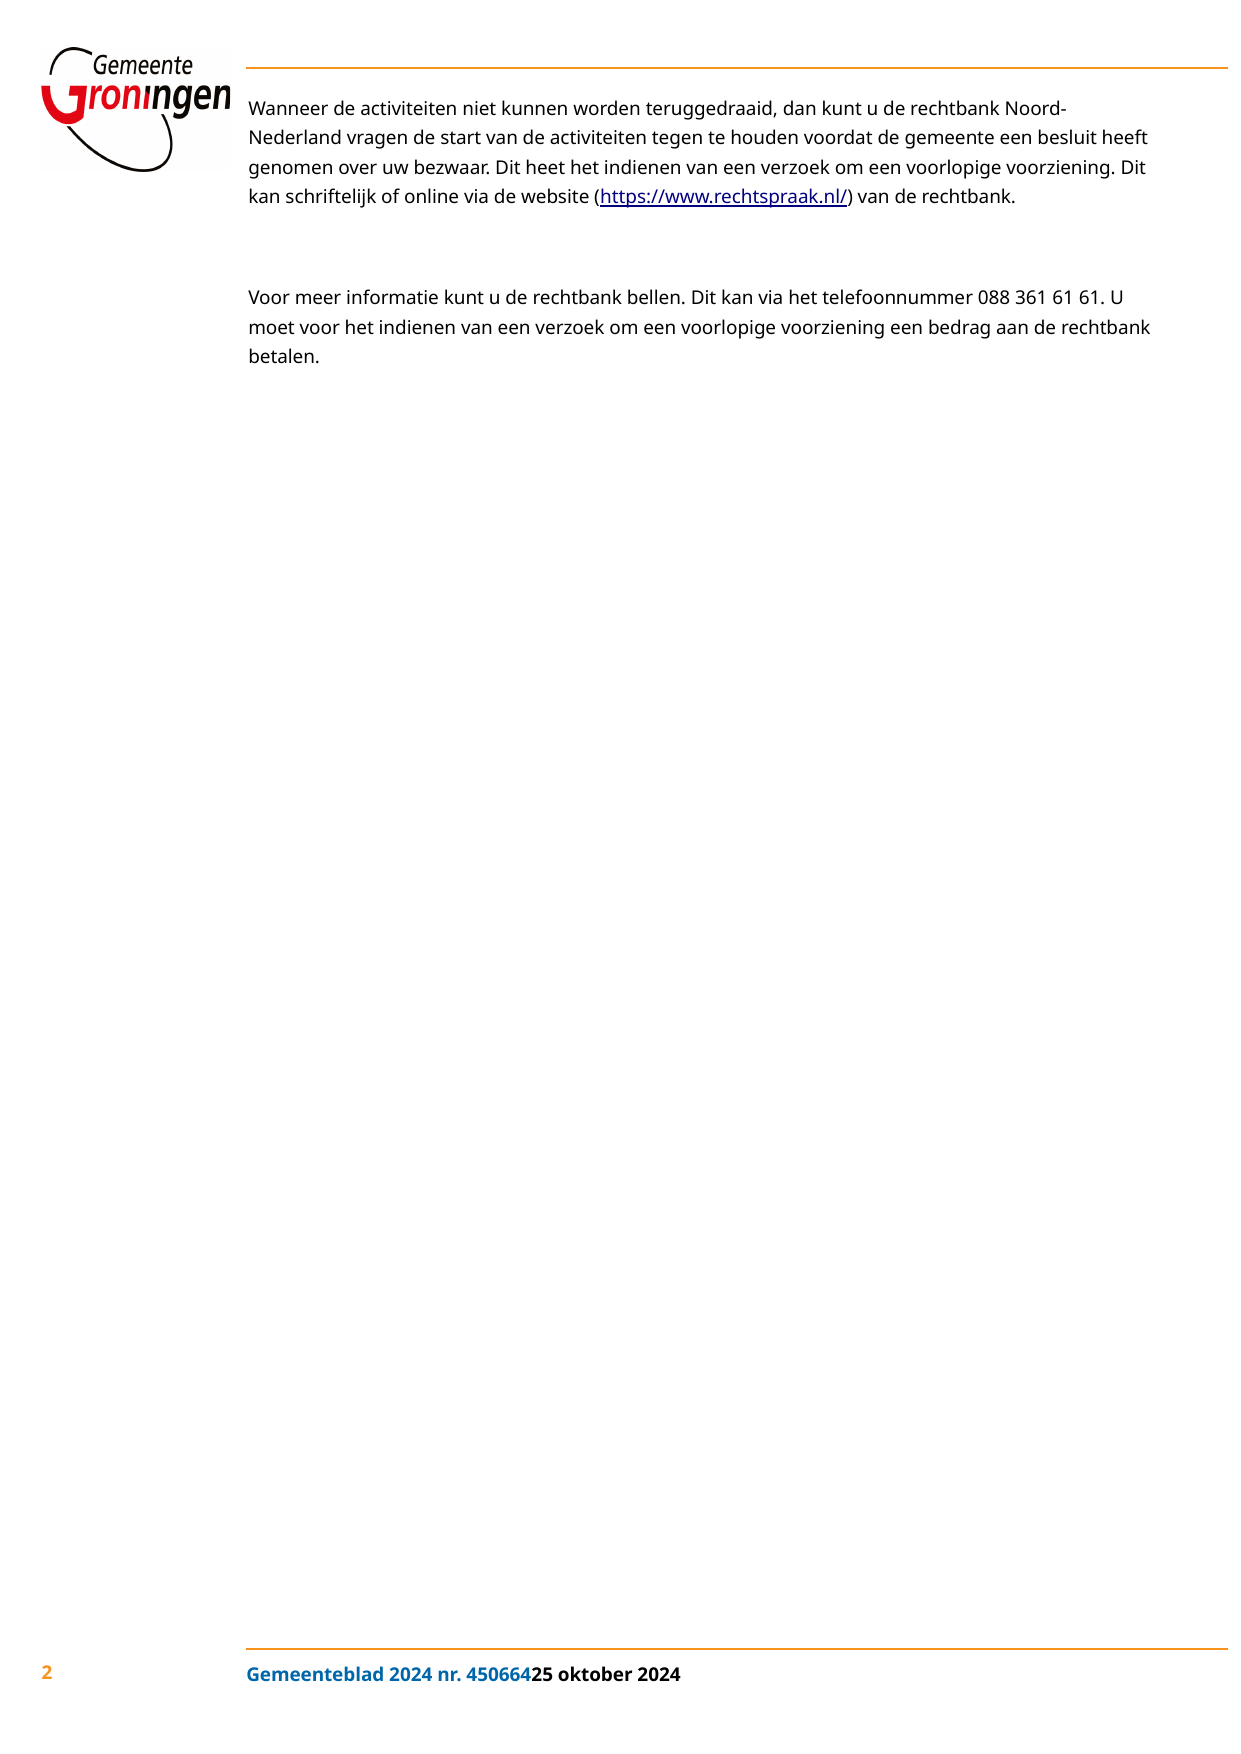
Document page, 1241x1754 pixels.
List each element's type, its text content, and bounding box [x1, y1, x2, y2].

text Wanneer de activiteiten niet kunnen worden teruggedraaid, dan kunt u de rechtbank Noord-Nederland vragen de start van de activiteiten tegen te houden voordat de gemeente een besluit heeft genomen over uw bezwaar. Dit heet het indienen van een verzoek om een voorlopige voorziening. Dit kan schriftelijk of online via de website (https://www.rechtspraak.nl/) van de rechtbank. [248, 95, 1152, 209]
text Voor meer informatie kunt u de rechtbank bellen. Dit kan via het telefoonnummer 088 361 61 61. U moet voor het indienen van een verzoek om een voorlopige voorziening een bedrag aan de rechtbank betalen. [248, 284, 1152, 369]
picture [41, 47, 231, 172]
